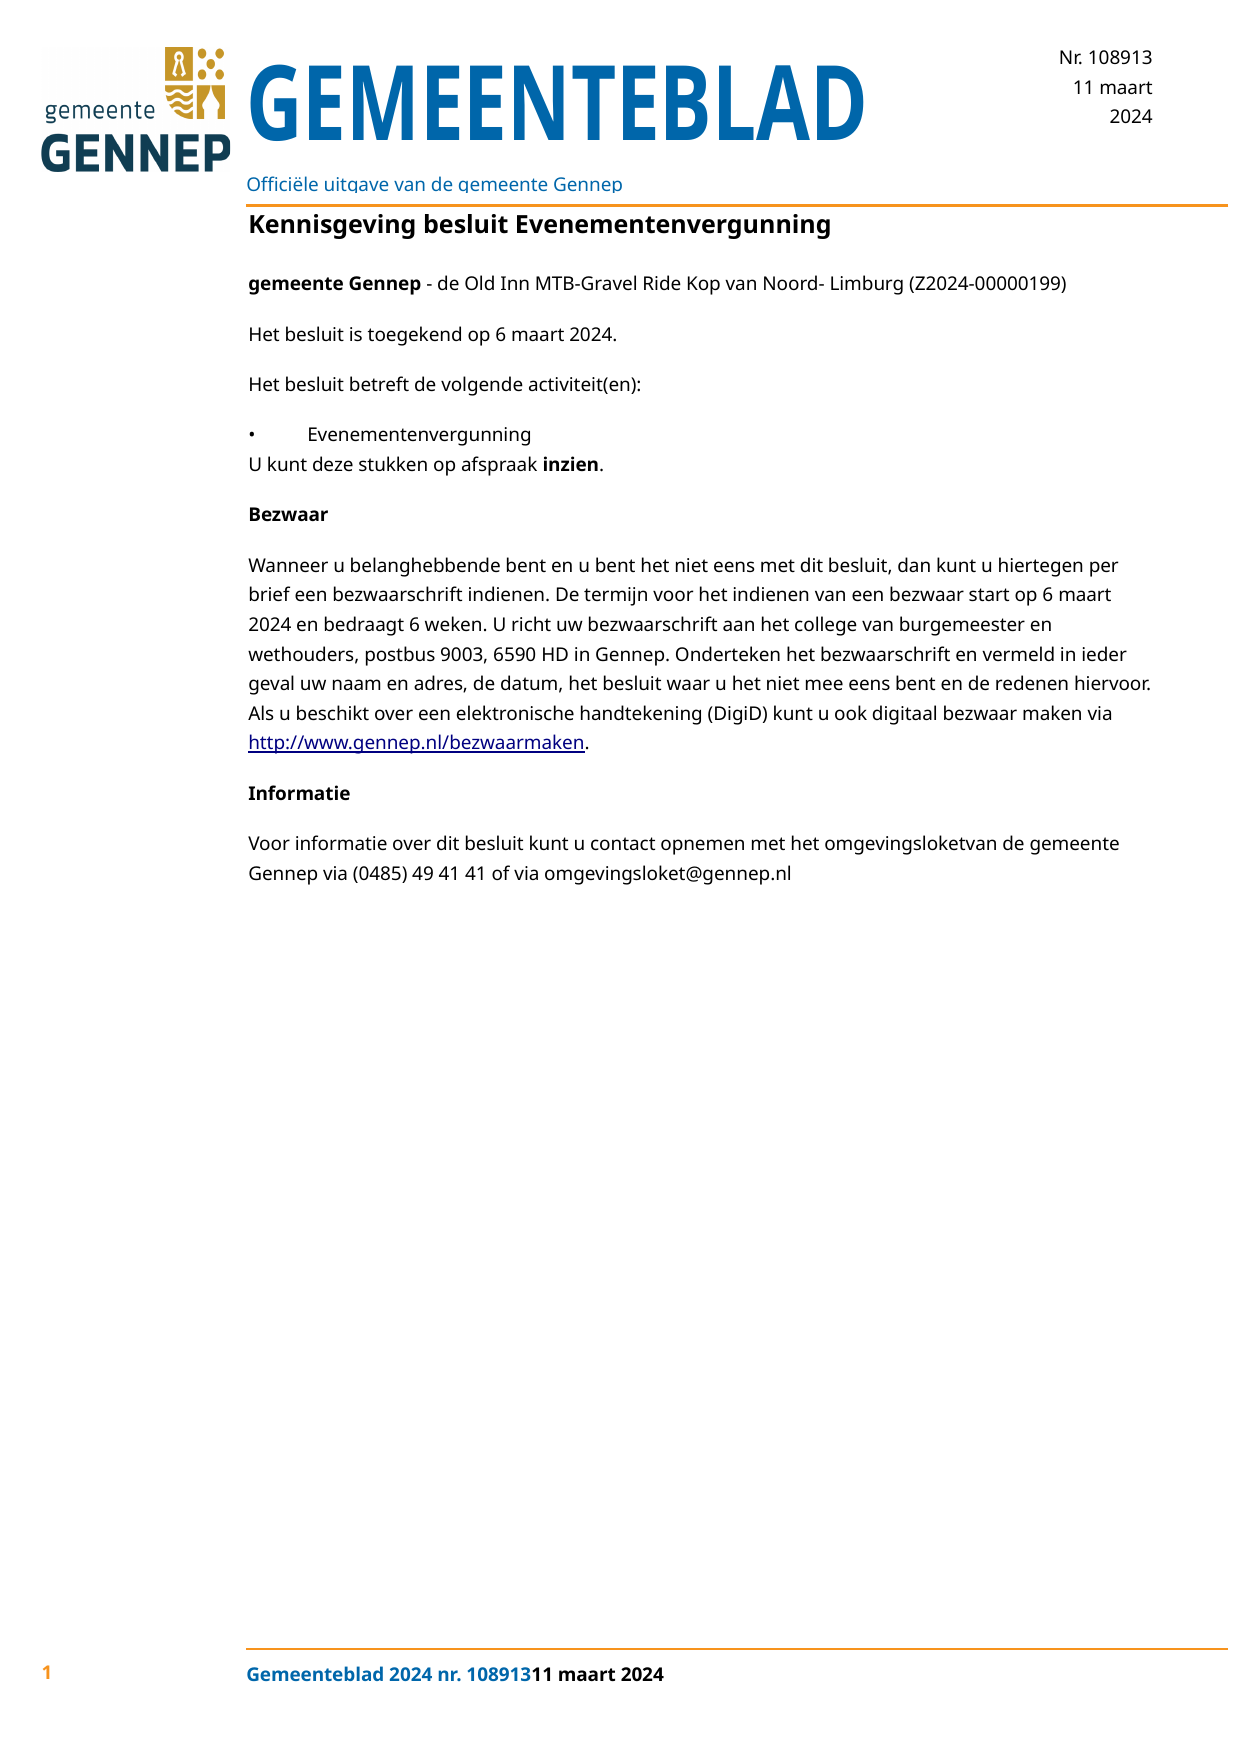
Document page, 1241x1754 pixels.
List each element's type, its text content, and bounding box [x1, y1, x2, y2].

text Bezwaar [248, 502, 1152, 527]
text Kennisgeving besluit Evenementenvergunning [248, 207, 1152, 241]
text Het besluit is toegekend op 6 maart 2024. [248, 321, 1152, 346]
text Wanneer u belanghebbende bent en u bent het niet eens met dit besluit, dan kunt u hiertegen per brief een bezwaarschrift indienen. De termijn voor het indienen van een bezwaar start op 6 maart 2024 en bedraagt 6 weken. U richt uw bezwaarschrift aan het college van burgemeester en wethouders, postbus 9003, 6590 HD in Gennep. Onderteken het bezwaarschrift en vermeld in ieder geval uw naam en adres, de datum, het besluit waar u het niet mee eens bent en de redenen hiervoor. Als u beschikt over een elektronische handtekening (DigiD) kunt u ook digitaal bezwaar maken via http://www.gennep.nl/bezwaarmaken. [248, 552, 1152, 755]
text Het besluit betreft de volgende activiteit(en): [248, 371, 1152, 397]
text Informatie [248, 780, 1152, 806]
text Voor informatie over dit besluit kunt u contact opnemen met het omgevingsloketvan de gemeente Gennep via (0485) 49 41 41 of via omgevingsloket@gennep.nl [248, 830, 1152, 886]
text gemeente Gennep - de Old Inn MTB-Gravel Ride Kop van Noord- Limburg (Z2024-00000199) [248, 270, 1152, 296]
text U kunt deze stukken op afspraak inzien. [248, 451, 1152, 477]
picture [41, 47, 231, 172]
list Evenementenvergunning [248, 422, 1152, 447]
